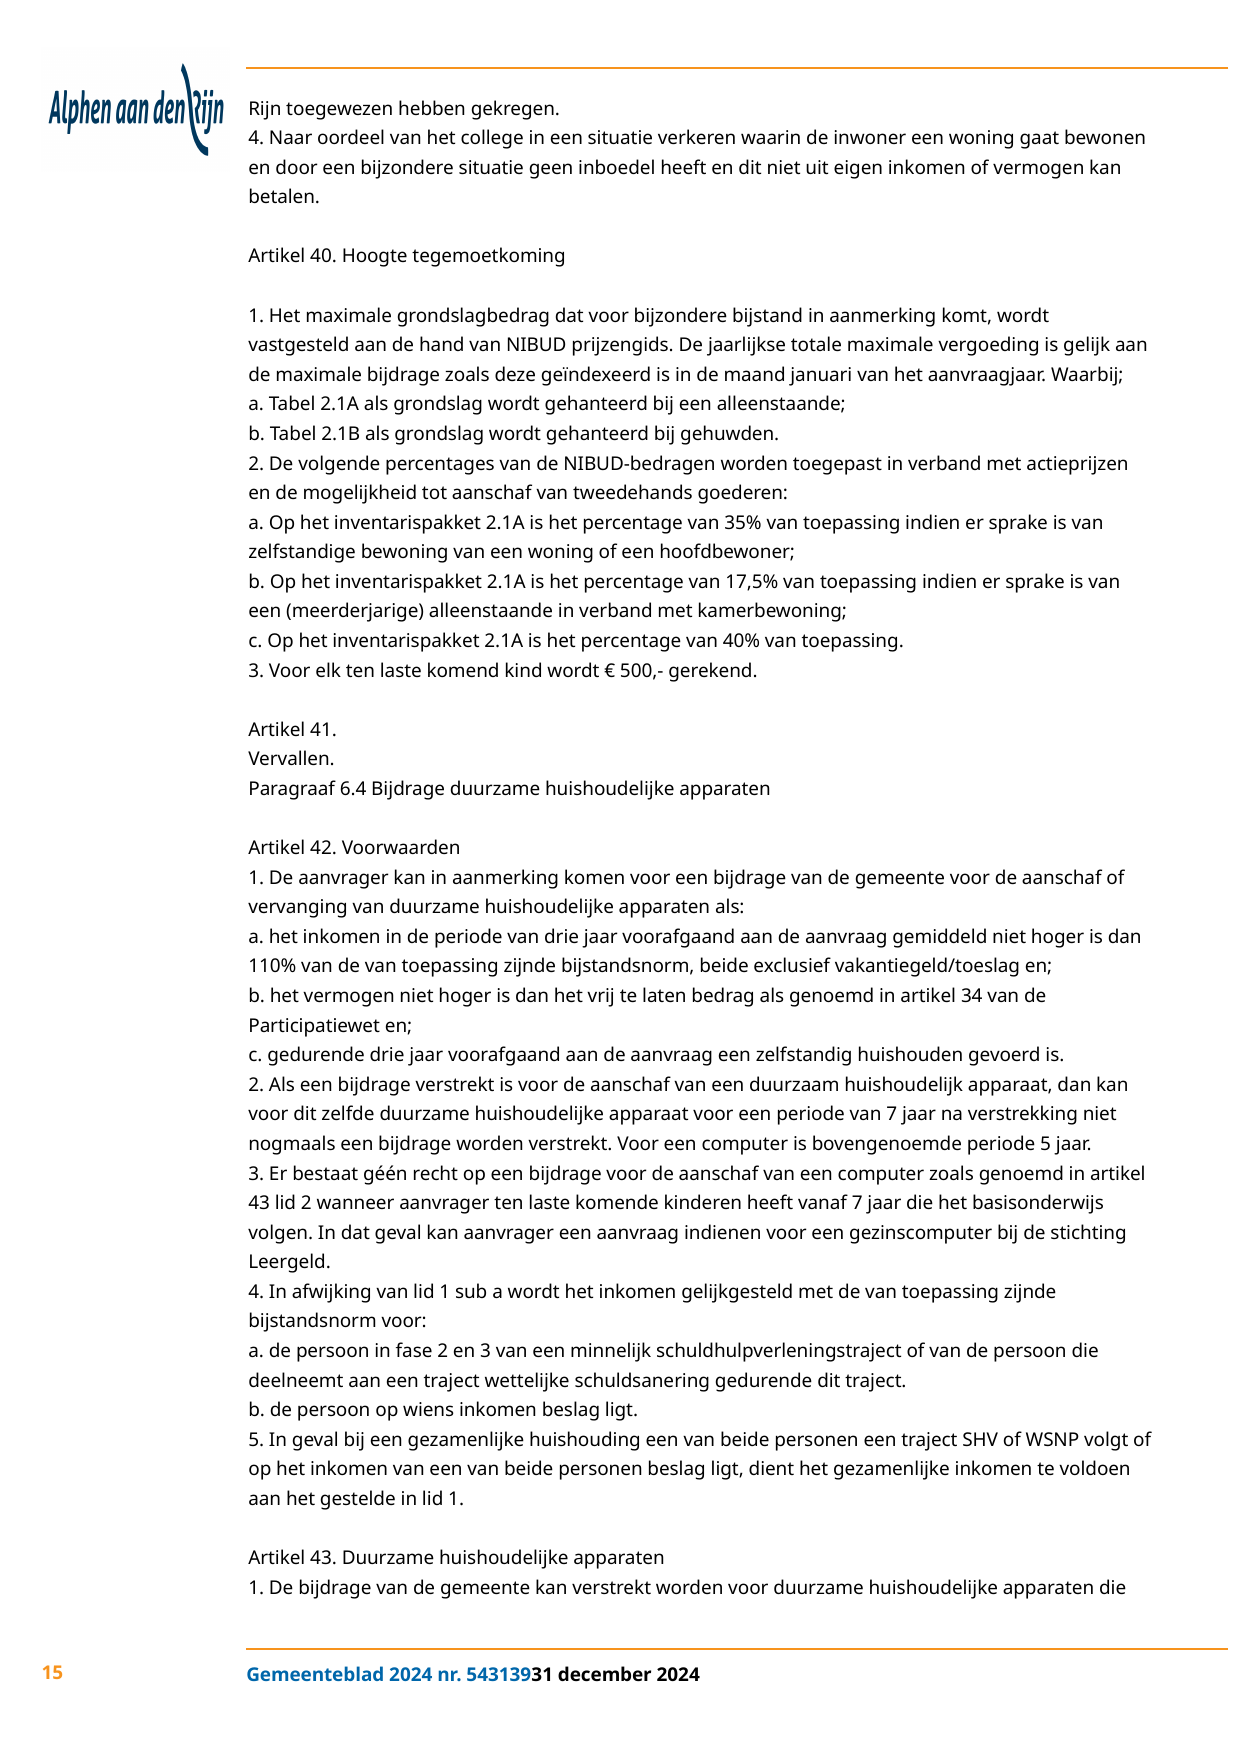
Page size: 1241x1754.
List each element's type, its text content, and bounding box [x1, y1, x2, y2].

text 3. Voor elk ten laste komend kind wordt € 500,- gerekend. [248, 657, 1152, 683]
text b. het vermogen niet hoger is dan het vrij te laten bedrag als genoemd in artikel 34 van de Participatiewet en; [248, 982, 1152, 1038]
text Artikel 42. Voorwaarden [248, 834, 1152, 860]
text 1. Het maximale grondslagbedrag dat voor bijzondere bijstand in aanmerking komt, wordt vastgesteld aan de hand van NIBUD prijzengids. De jaarlijkse totale maximale vergoeding is gelijk aan de maximale bijdrage zoals deze geïndexeerd is in de maand januari van het aanvraagjaar. Waarbij; [248, 302, 1152, 387]
text Rijn toegewezen hebben gekregen. [248, 95, 1152, 121]
text a. Op het inventarispakket 2.1A is het percentage van 35% van toepassing indien er sprake is van zelfstandige bewoning van een woning of een hoofdbewoner; [248, 509, 1152, 564]
text b. de persoon op wiens inkomen beslag ligt. [248, 1396, 1152, 1422]
text Artikel 43. Duurzame huishoudelijke apparaten [248, 1544, 1152, 1570]
text 4. Naar oordeel van het college in een situatie verkeren waarin de inwoner een woning gaat bewonen en door een bijzondere situatie geen inboedel heeft en dit niet uit eigen inkomen of vermogen kan betalen. [248, 124, 1152, 209]
text Vervallen. [248, 746, 1152, 771]
text 2. Als een bijdrage verstrekt is voor de aanschaf van een duurzaam huishoudelijk apparaat, dan kan voor dit zelfde duurzame huishoudelijke apparaat voor een periode van 7 jaar na verstrekking niet nogmaals een bijdrage worden verstrekt. Voor een computer is bovengenoemde periode 5 jaar. [248, 1071, 1152, 1156]
text b. Op het inventarispakket 2.1A is het percentage van 17,5% van toepassing indien er sprake is van een (meerderjarige) alleenstaande in verband met kamerbewoning; [248, 568, 1152, 623]
text 4. In afwijking van lid 1 sub a wordt het inkomen gelijkgesteld met de van toepassing zijnde bijstandsnorm voor: [248, 1278, 1152, 1333]
text Artikel 41. [248, 716, 1152, 742]
text 1. De bijdrage van de gemeente kan verstrekt worden voor duurzame huishoudelijke apparaten die [248, 1574, 1152, 1600]
text Paragraaf 6.4 Bijdrage duurzame huishoudelijke apparaten [248, 775, 1152, 801]
text a. Tabel 2.1A als grondslag wordt gehanteerd bij een alleenstaande; [248, 391, 1152, 416]
text b. Tabel 2.1B als grondslag wordt gehanteerd bij gehuwden. [248, 420, 1152, 446]
picture [41, 47, 231, 172]
text a. de persoon in fase 2 en 3 van een minnelijk schuldhulpverleningstraject of van de persoon die deelneemt aan een traject wettelijke schuldsanering gedurende dit traject. [248, 1337, 1152, 1393]
text c. Op het inventarispakket 2.1A is het percentage van 40% van toepassing. [248, 627, 1152, 653]
text 2. De volgende percentages van de NIBUD-bedragen worden toegepast in verband met actieprijzen en de mogelijkheid tot aanschaf van tweedehands goederen: [248, 450, 1152, 505]
text Artikel 40. Hoogte tegemoetkoming [248, 243, 1152, 268]
text 5. In geval bij een gezamenlijke huishouding een van beide personen een traject SHV of WSNP volgt of op het inkomen van een van beide personen beslag ligt, dient het gezamenlijke inkomen te voldoen aan het gestelde in lid 1. [248, 1426, 1152, 1511]
text 3. Er bestaat géén recht op een bijdrage voor de aanschaf van een computer zoals genoemd in artikel 43 lid 2 wanneer aanvrager ten laste komende kinderen heeft vanaf 7 jaar die het basisonderwijs volgen. In dat geval kan aanvrager een aanvraag indienen voor een gezinscomputer bij de stichting Leergeld. [248, 1160, 1152, 1274]
text c. gedurende drie jaar voorafgaand aan de aanvraag een zelfstandig huishouden gevoerd is. [248, 1041, 1152, 1067]
text a. het inkomen in de periode van drie jaar voorafgaand aan de aanvraag gemiddeld niet hoger is dan 110% van de van toepassing zijnde bijstandsnorm, beide exclusief vakantiegeld/toeslag en; [248, 923, 1152, 978]
text 1. De aanvrager kan in aanmerking komen voor een bijdrage van de gemeente voor de aanschaf of vervanging van duurzame huishoudelijke apparaten als: [248, 864, 1152, 919]
